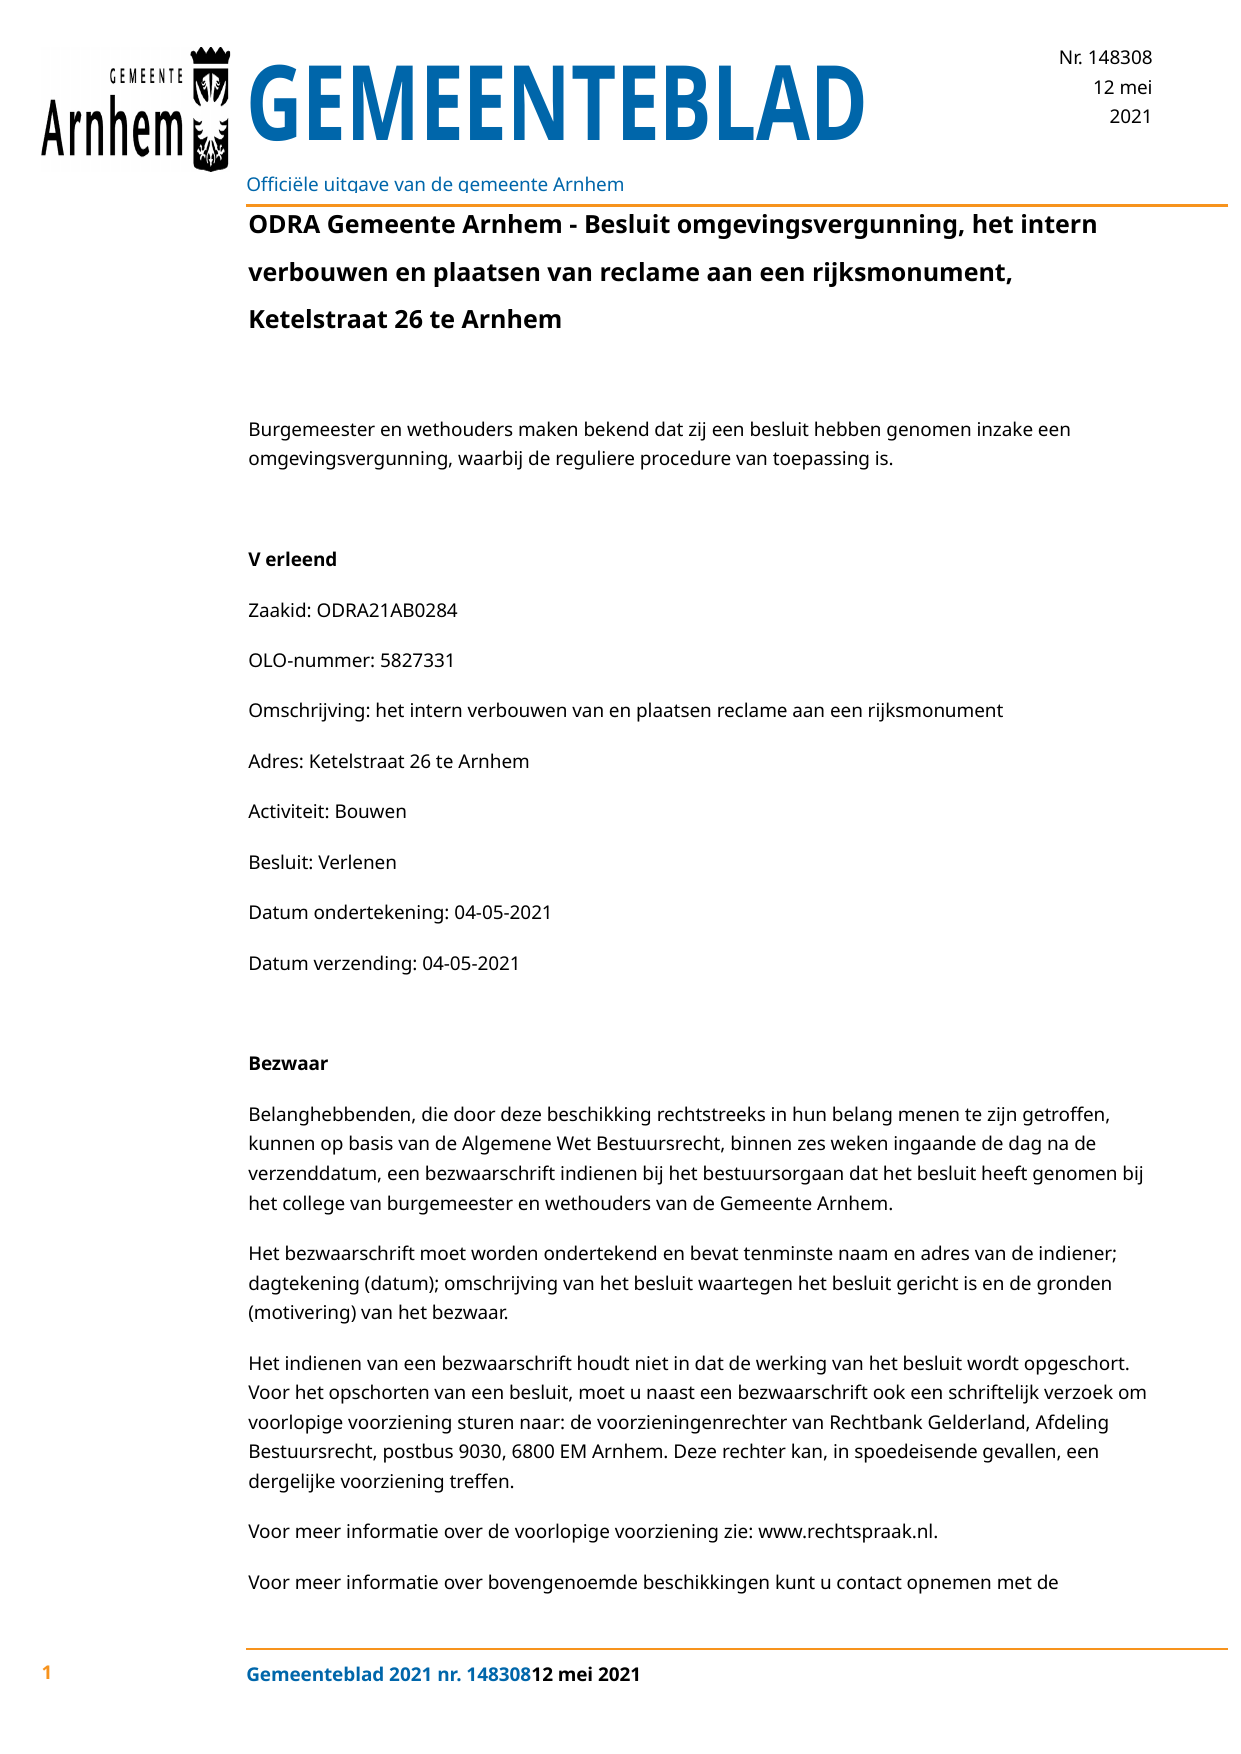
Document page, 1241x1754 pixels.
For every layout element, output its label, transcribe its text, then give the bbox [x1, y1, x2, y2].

text Datum verzending: 04-05-2021 [248, 950, 1152, 975]
text Voor meer informatie over bovengenoemde beschikkingen kunt u contact opnemen met de [248, 1569, 1152, 1594]
text Besluit: Verlenen [248, 849, 1152, 874]
text Zaakid: ODRA21AB0284 [248, 597, 1152, 622]
text V erleend [248, 546, 1152, 572]
picture [41, 47, 231, 172]
text ODRA Gemeente Arnhem - Besluit omgevingsvergunning, het intern verbouwen en plaatsen van reclame aan een rijksmonument, Ketelstraat 26 te Arnhem [248, 207, 1152, 336]
text Burgemeester en wethouders maken bekend dat zij een besluit hebben genomen inzake een omgevingsvergunning, waarbij de reguliere procedure van toepassing is. [248, 416, 1152, 471]
text Adres: Ketelstraat 26 te Arnhem [248, 748, 1152, 774]
text OLO-nummer: 5827331 [248, 647, 1152, 673]
text Bezwaar [248, 1051, 1152, 1076]
text Het bezwaarschrift moet worden ondertekend en bevat tenminste naam en adres van de indiener; dagtekening (datum); omschrijving van het besluit waartegen het besluit gericht is en de gronden (motivering) van het bezwaar. [248, 1240, 1152, 1325]
text Voor meer informatie over de voorlopige voorziening zie: www.rechtspraak.nl. [248, 1518, 1152, 1544]
text Datum ondertekening: 04-05-2021 [248, 899, 1152, 925]
text Activiteit: Bouwen [248, 798, 1152, 824]
text Omschrijving: het intern verbouwen van en plaatsen reclame aan een rijksmonument [248, 698, 1152, 723]
text Het indienen van een bezwaarschrift houdt niet in dat de werking van het besluit wordt opgeschort. Voor het opschorten van een besluit, moet u naast een bezwaarschrift ook een schriftelijk verzoek om voorlopige voorziening sturen naar: de voorzieningenrechter van Rechtbank Gelderland, Afdeling Bestuursrecht, postbus 9030, 6800 EM Arnhem. Deze rechter kan, in spoedeisende gevallen, een dergelijke voorziening treffen. [248, 1350, 1152, 1494]
text Belanghebbenden, die door deze beschikking rechtstreeks in hun belang menen te zijn getroffen, kunnen op basis van de Algemene Wet Bestuursrecht, binnen zes weken ingaande de dag na de verzenddatum, een bezwaarschrift indienen bij het bestuursorgaan dat het besluit heeft genomen bij het college van burgemeester en wethouders van de Gemeente Arnhem. [248, 1101, 1152, 1215]
